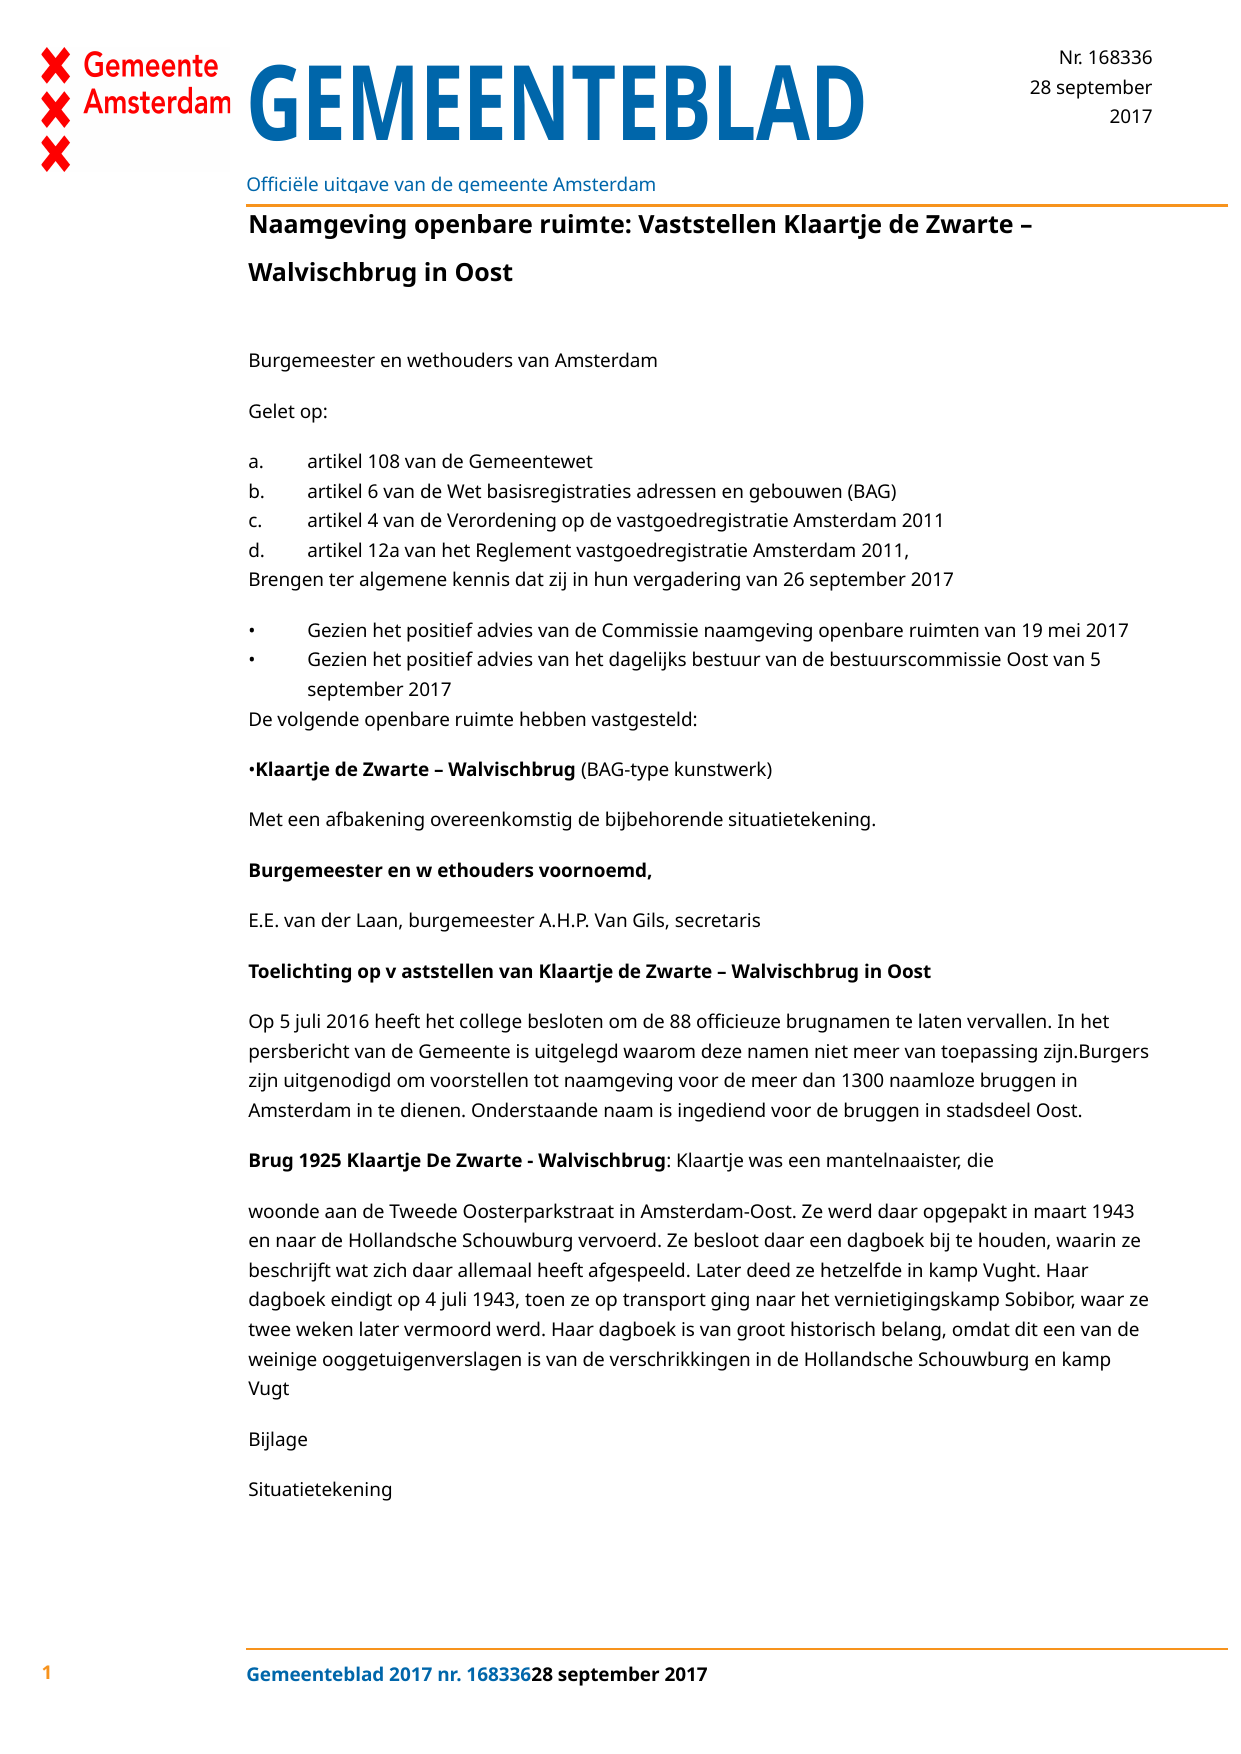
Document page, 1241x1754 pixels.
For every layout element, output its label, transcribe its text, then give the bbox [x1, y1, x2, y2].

text Brengen ter algemene kennis dat zij in hun vergadering van 26 september 2017 [248, 567, 1152, 592]
text Situatietekening [248, 1476, 1152, 1502]
list Gezien het positief advies van het dagelijks bestuur van de bestuurscommissie Oost van 5 september 2017 [248, 647, 1152, 702]
list Gezien het positief advies van de Commissie naamgeving openbare ruimten van 19 mei 2017 [248, 617, 1152, 643]
text Met een afbakening overeenkomstig de bijbehorende situatietekening. [248, 807, 1152, 832]
text Burgemeester en wethouders van Amsterdam [248, 347, 1152, 373]
text •Klaartje de Zwarte – Walvischbrug (BAG-type kunstwerk) [248, 756, 1152, 782]
text Op 5 juli 2016 heeft het college besloten om de 88 officieuze brugnamen te laten vervallen. In het persbericht van de Gemeente is uitgelegd waarom deze namen niet meer van toepassing zijn.Burgers zijn uitgenodigd om voorstellen tot naamgeving voor de meer dan 1300 naamloze bruggen in Amsterdam in te dienen. Onderstaande naam is ingediend voor de bruggen in stadsdeel Oost. [248, 1008, 1152, 1123]
text E.E. van der Laan, burgemeester A.H.P. Van Gils, secretaris [248, 907, 1152, 933]
list artikel 4 van de Verordening op de vastgoedregistratie Amsterdam 2011 [248, 507, 1152, 533]
text Brug 1925 Klaartje De Zwarte - Walvischbrug: Klaartje was een mantelnaaister, die [248, 1147, 1152, 1173]
list artikel 108 van de Gemeentewet [248, 448, 1152, 474]
picture [41, 47, 231, 172]
text De volgende openbare ruimte hebben vastgesteld: [248, 706, 1152, 732]
text Naamgeving openbare ruimte: Vaststellen Klaartje de Zwarte – Walvischbrug in Oost [248, 207, 1152, 288]
list artikel 6 van de Wet basisregistraties adressen en gebouwen (BAG) [248, 478, 1152, 504]
text Gelet op: [248, 398, 1152, 424]
text woonde aan de Tweede Oosterparkstraat in Amsterdam-Oost. Ze werd daar opgepakt in maart 1943 en naar de Hollandsche Schouwburg vervoerd. Ze besloot daar een dagboek bij te houden, waarin ze beschrijft wat zich daar allemaal heeft afgespeeld. Later deed ze hetzelfde in kamp Vught. Haar dagboek eindigt op 4 juli 1943, toen ze op transport ging naar het vernietigingskamp Sobibor, waar ze twee weken later vermoord werd. Haar dagboek is van groot historisch belang, omdat dit een van de weinige ooggetuigenverslagen is van de verschrikkingen in de Hollandsche Schouwburg en kamp Vugt [248, 1198, 1152, 1401]
text Toelichting op v aststellen van Klaartje de Zwarte – Walvischbrug in Oost [248, 958, 1152, 984]
list artikel 12a van het Reglement vastgoedregistratie Amsterdam 2011, [248, 537, 1152, 563]
text Bijlage [248, 1426, 1152, 1452]
text Burgemeester en w ethouders voornoemd, [248, 857, 1152, 883]
